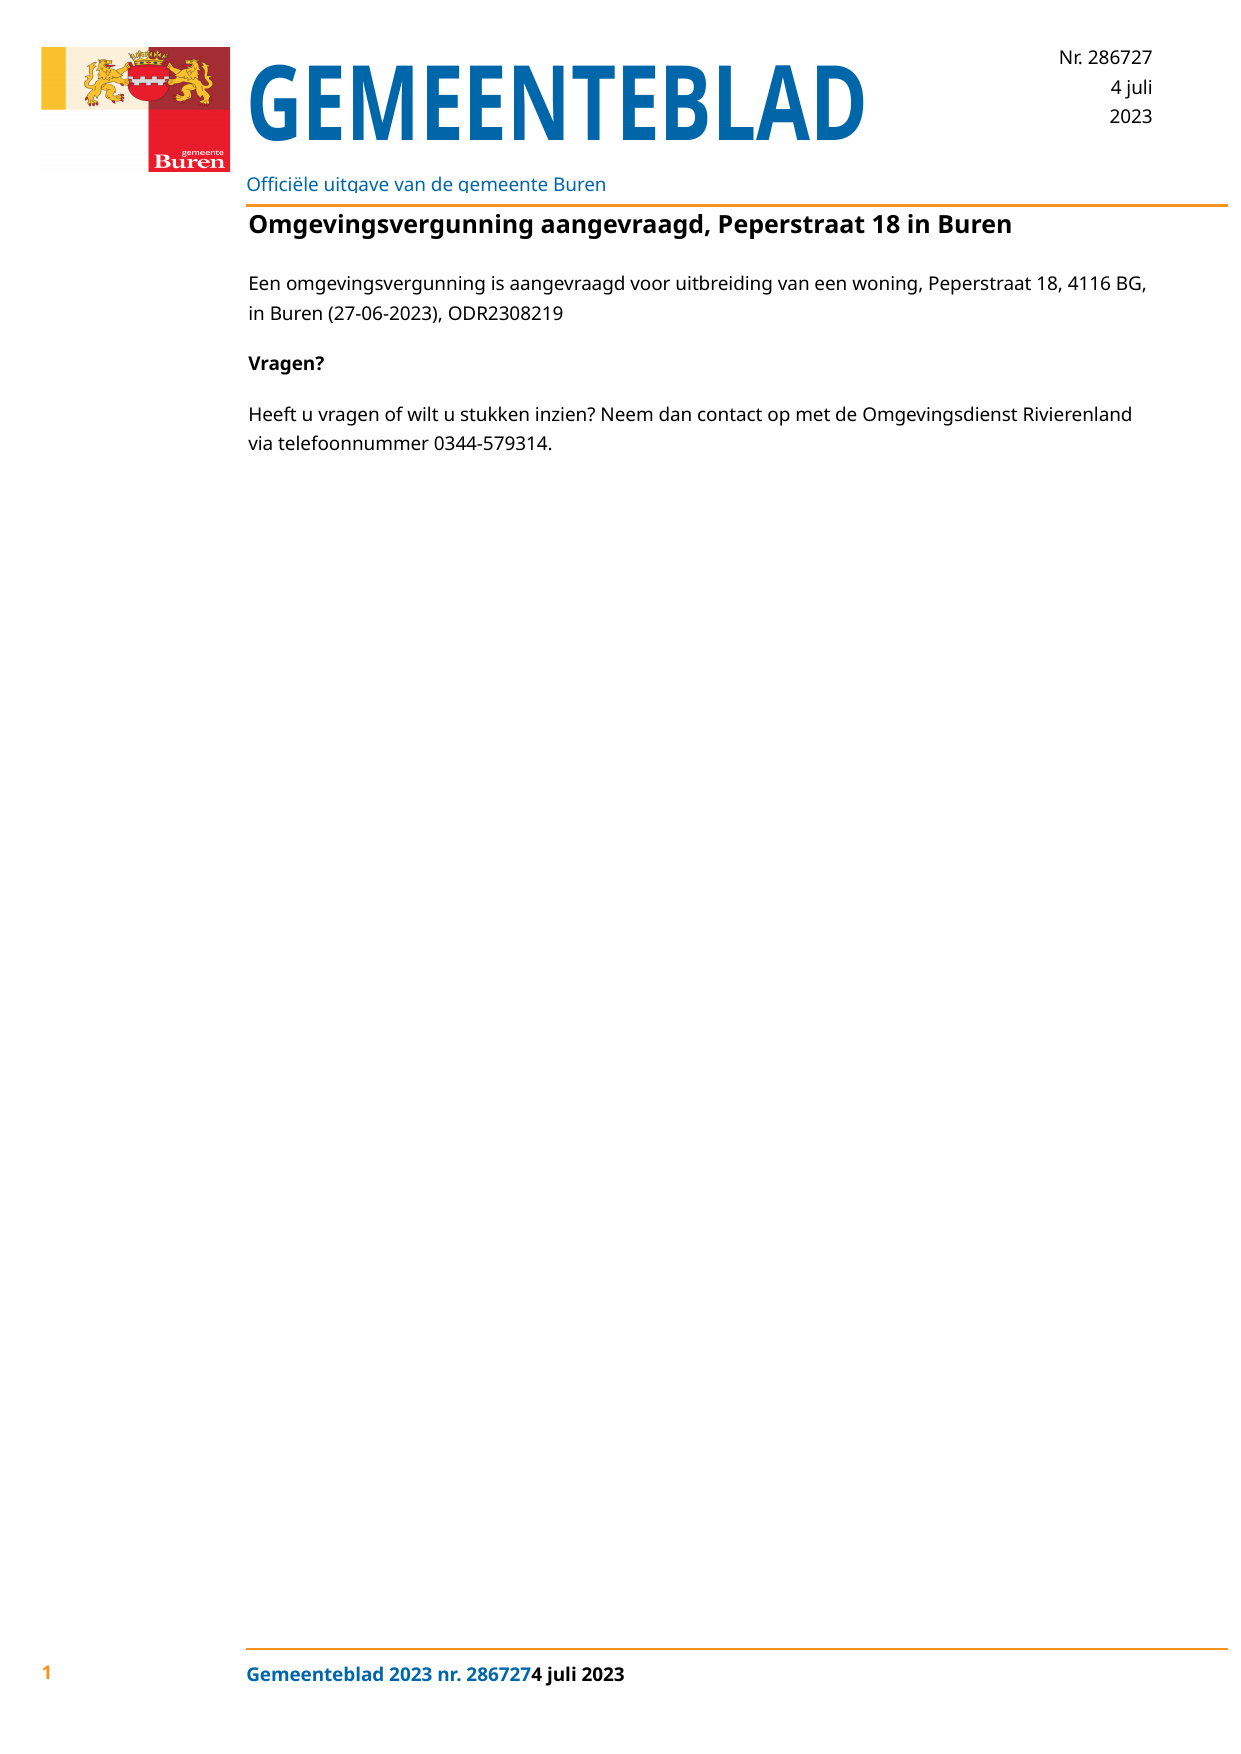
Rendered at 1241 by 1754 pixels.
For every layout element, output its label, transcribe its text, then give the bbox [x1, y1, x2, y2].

text Heeft u vragen of wilt u stukken inzien? Neem dan contact op met de Omgevingsdienst Rivierenland via telefoonnummer 0344-579314. [248, 401, 1152, 456]
text Omgevingsvergunning aangevraagd, Peperstraat 18 in Buren [248, 207, 1152, 241]
picture [41, 47, 231, 172]
text Vragen? [248, 350, 1152, 376]
text Een omgevingsvergunning is aangevraagd voor uitbreiding van een woning, Peperstraat 18, 4116 BG, in Buren (27-06-2023), ODR2308219 [248, 270, 1152, 326]
